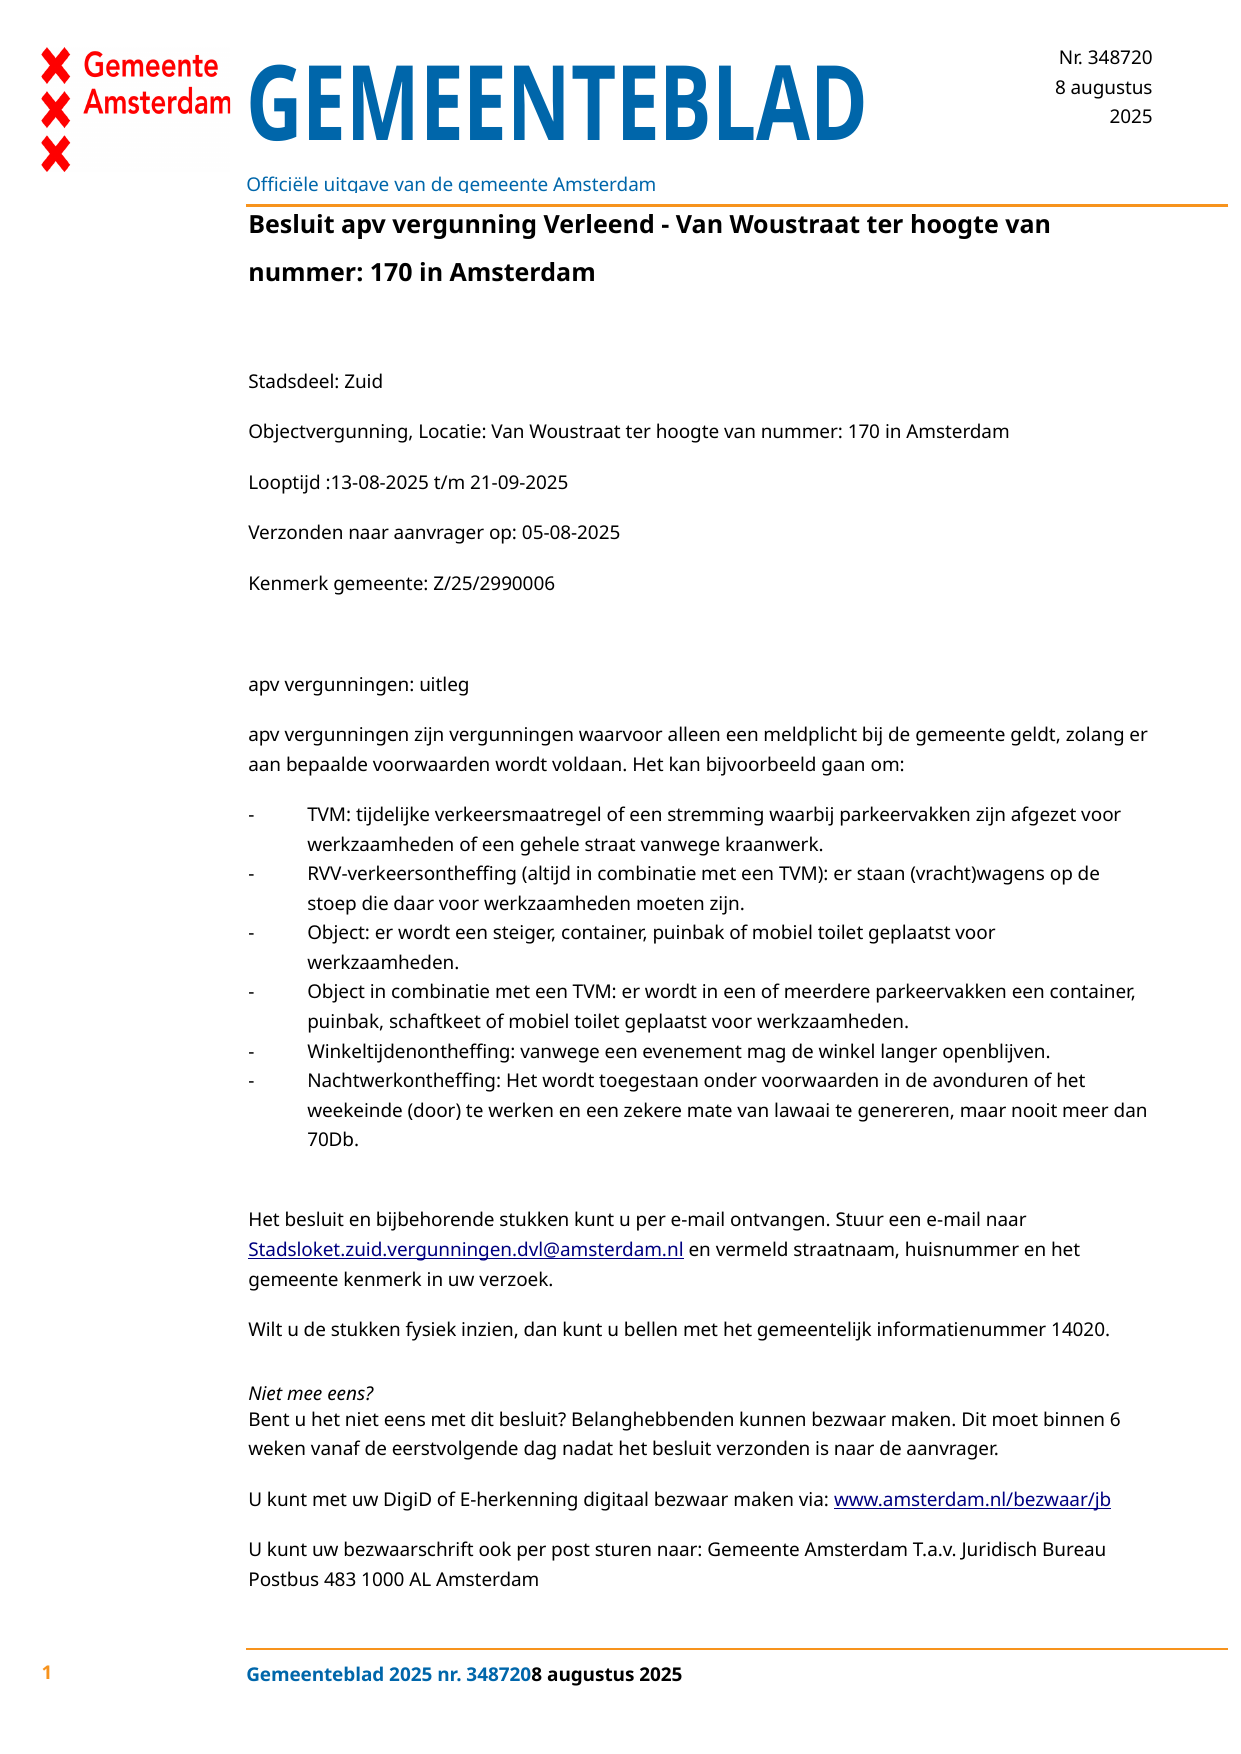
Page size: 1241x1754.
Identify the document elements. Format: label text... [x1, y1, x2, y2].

list TVM: tijdelijke verkeersmaatregel of een stremming waarbij parkeervakken zijn afgezet voor werkzaamheden of een gehele straat vanwege kraanwerk. [248, 801, 1152, 857]
text U kunt met uw DigiD of E-herkenning digitaal bezwaar maken via: www.amsterdam.nl/bezwaar/jb [248, 1486, 1152, 1512]
list Object: er wordt een steiger, container, puinbak of mobiel toilet geplaatst voor werkzaamheden. [248, 919, 1152, 975]
text Wilt u de stukken fysiek inzien, dan kunt u bellen met het gemeentelijk informatienummer 14020. [248, 1316, 1152, 1342]
text Looptijd :13-08-2025 t/m 21-09-2025 [248, 469, 1152, 495]
text Besluit apv vergunning Verleend - Van Woustraat ter hoogte van nummer: 170 in Amsterdam [248, 207, 1152, 288]
list Object in combinatie met een TVM: er wordt in een of meerdere parkeervakken een container, puinbak, schaftkeet of mobiel toilet geplaatst voor werkzaamheden. [248, 979, 1152, 1034]
text Het besluit en bijbehorende stukken kunt u per e-mail ontvangen. Stuur een e-mail naar Stadsloket.zuid.vergunningen.dvl@amsterdam.nl en vermeld straatnaam, huisnummer en het gemeente kenmerk in uw verzoek. [248, 1207, 1152, 1292]
text Bent u het niet eens met dit besluit? Belanghebbenden kunnen bezwaar maken. Dit moet binnen 6 weken vanaf de eerstvolgende dag nadat het besluit verzonden is naar de aanvrager. [248, 1406, 1152, 1461]
picture [41, 47, 231, 172]
list Winkeltijdenontheffing: vanwege een evenement mag de winkel langer openblijven. [248, 1038, 1152, 1064]
text apv vergunningen: uitleg [248, 671, 1152, 697]
text Verzonden naar aanvrager op: 05-08-2025 [248, 519, 1152, 545]
text apv vergunningen zijn vergunningen waarvoor alleen een meldplicht bij de gemeente geldt, zolang er aan bepaalde voorwaarden wordt voldaan. Het kan bijvoorbeeld gaan om: [248, 721, 1152, 777]
list Nachtwerkontheffing: Het wordt toegestaan onder voorwaarden in de avonduren of het weekeinde (door) te werken en een zekere mate van lawaai te genereren, maar nooit meer dan 70Db. [248, 1067, 1152, 1152]
text Stadsdeel: Zuid [248, 368, 1152, 394]
text Niet mee eens? [248, 1380, 1152, 1406]
text U kunt uw bezwaarschrift ook per post sturen naar: Gemeente Amsterdam T.a.v. Juridisch Bureau Postbus 483 1000 AL Amsterdam [248, 1536, 1152, 1592]
text Objectvergunning, Locatie: Van Woustraat ter hoogte van nummer: 170 in Amsterdam [248, 419, 1152, 444]
list RVV-verkeersontheffing (altijd in combinatie met een TVM): er staan (vracht)wagens op de stoep die daar voor werkzaamheden moeten zijn. [248, 860, 1152, 916]
text Kenmerk gemeente: Z/25/2990006 [248, 570, 1152, 596]
